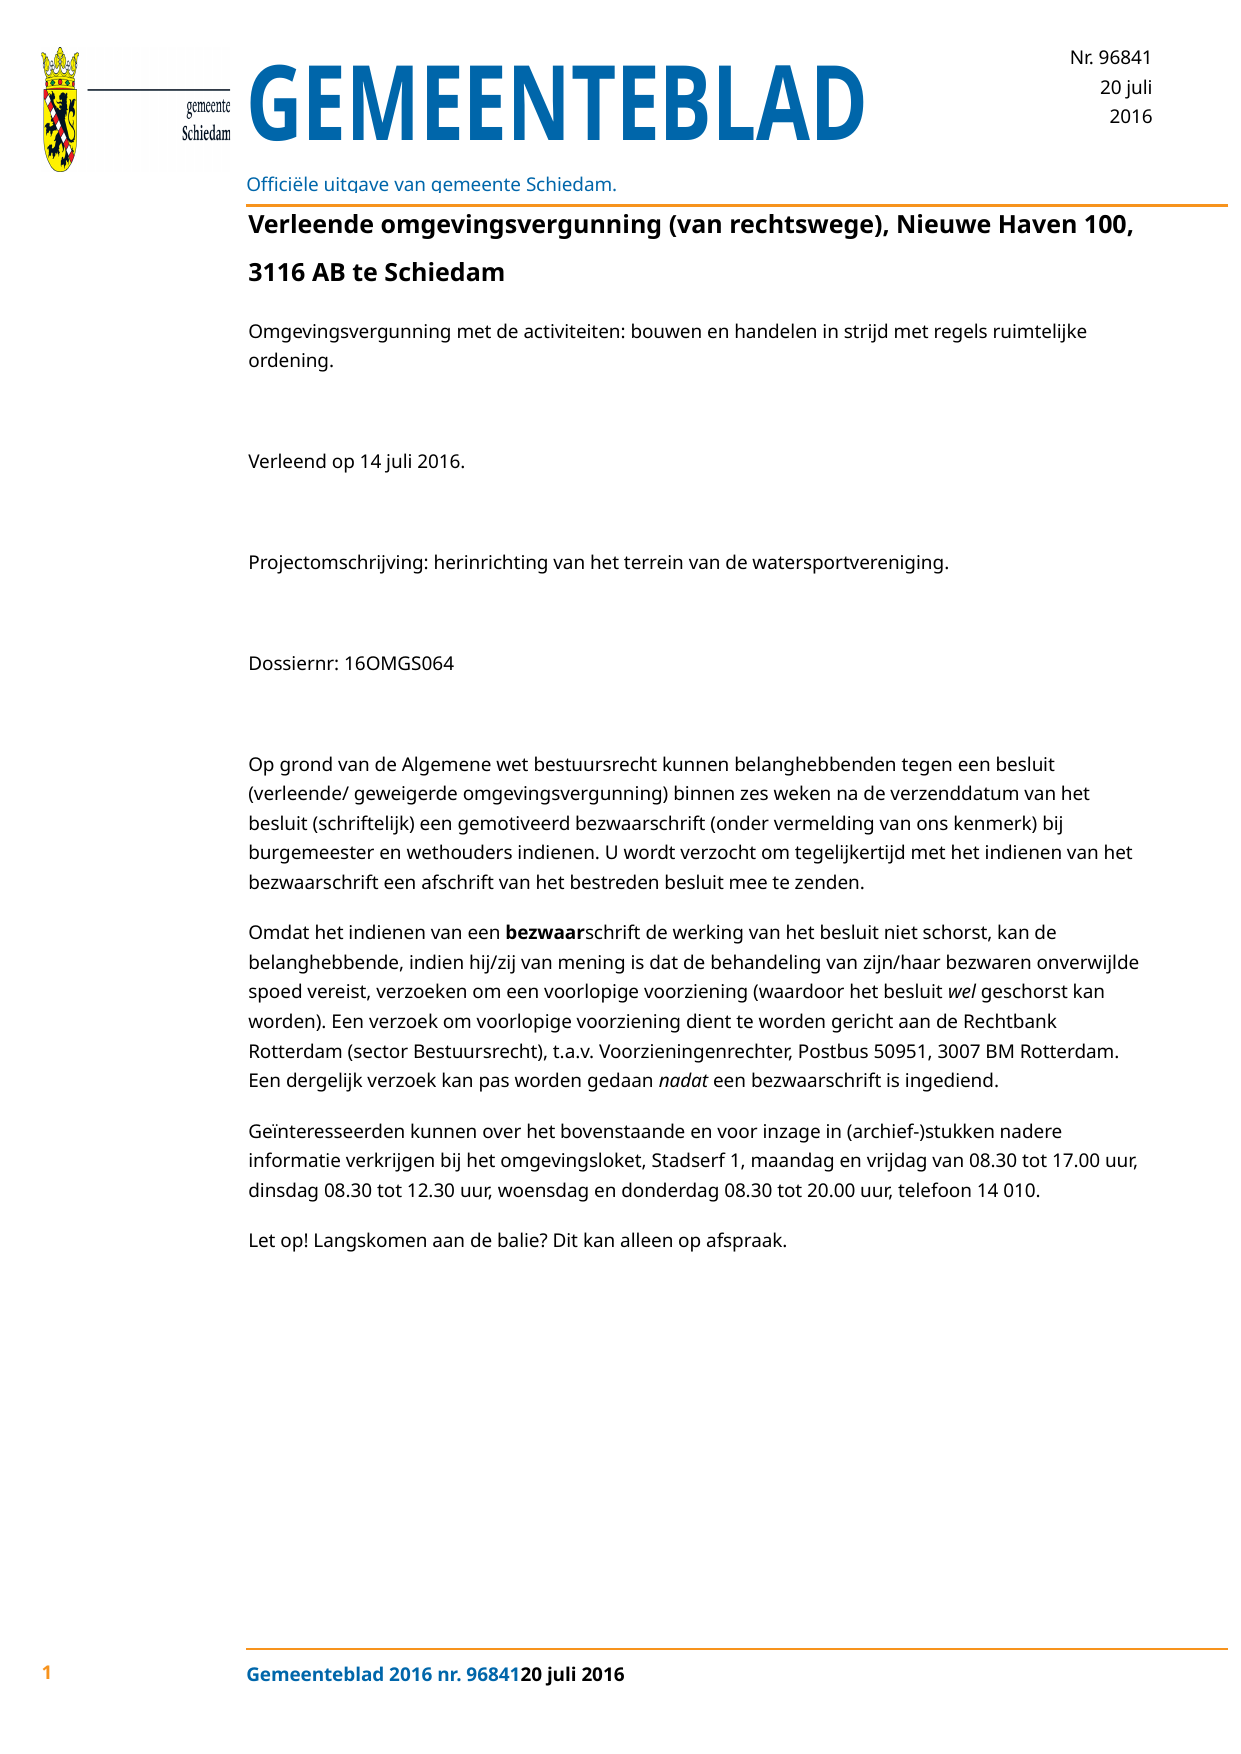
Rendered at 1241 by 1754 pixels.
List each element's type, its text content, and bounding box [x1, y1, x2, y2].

text Verleend op 14 juli 2016. [248, 448, 1152, 474]
text Geïnteresseerden kunnen over het bovenstaande en voor inzage in (archief-)stukken nadere informatie verkrijgen bij het omgevingsloket, Stadserf 1, maandag en vrijdag van 08.30 tot 17.00 uur, dinsdag 08.30 tot 12.30 uur, woensdag en donderdag 08.30 tot 20.00 uur, telefoon 14 010. [248, 1118, 1152, 1203]
text Omdat het indienen van een bezwaarschrift de werking van het besluit niet schorst, kan de belanghebbende, indien hij/zij van mening is dat de behandeling van zijn/haar bezwaren onverwijlde spoed vereist, verzoeken om een voorlopige voorziening (waardoor het besluit wel geschorst kan worden). Een verzoek om voorlopige voorziening dient te worden gericht aan de Rechtbank Rotterdam (sector Bestuursrecht), t.a.v. Voorzieningenrechter, Postbus 50951, 3007 BM Rotterdam. Een dergelijk verzoek kan pas worden gedaan nadat een bezwaarschrift is ingediend. [248, 919, 1152, 1093]
text Dossiernr: 16OMGS064 [248, 650, 1152, 676]
text Verleende omgevingsvergunning (van rechtswege), Nieuwe Haven 100, 3116 AB te Schiedam [248, 207, 1152, 288]
text Omgevingsvergunning met de activiteiten: bouwen en handelen in strijd met regels ruimtelijke ordening. [248, 318, 1152, 373]
text Projectomschrijving: herinrichting van het terrein van de watersportvereniging. [248, 549, 1152, 575]
text Op grond van de Algemene wet bestuursrecht kunnen belanghebbenden tegen een besluit (verleende/ geweigerde omgevingsvergunning) binnen zes weken na de verzenddatum van het besluit (schriftelijk) een gemotiveerd bezwaarschrift (onder vermelding van ons kenmerk) bij burgemeester en wethouders indienen. U wordt verzocht om tegelijkertijd met het indienen van het bezwaarschrift een afschrift van het bestreden besluit mee te zenden. [248, 751, 1152, 895]
picture [41, 47, 231, 172]
text Let op! Langskomen aan de balie? Dit kan alleen op afspraak. [248, 1227, 1152, 1253]
